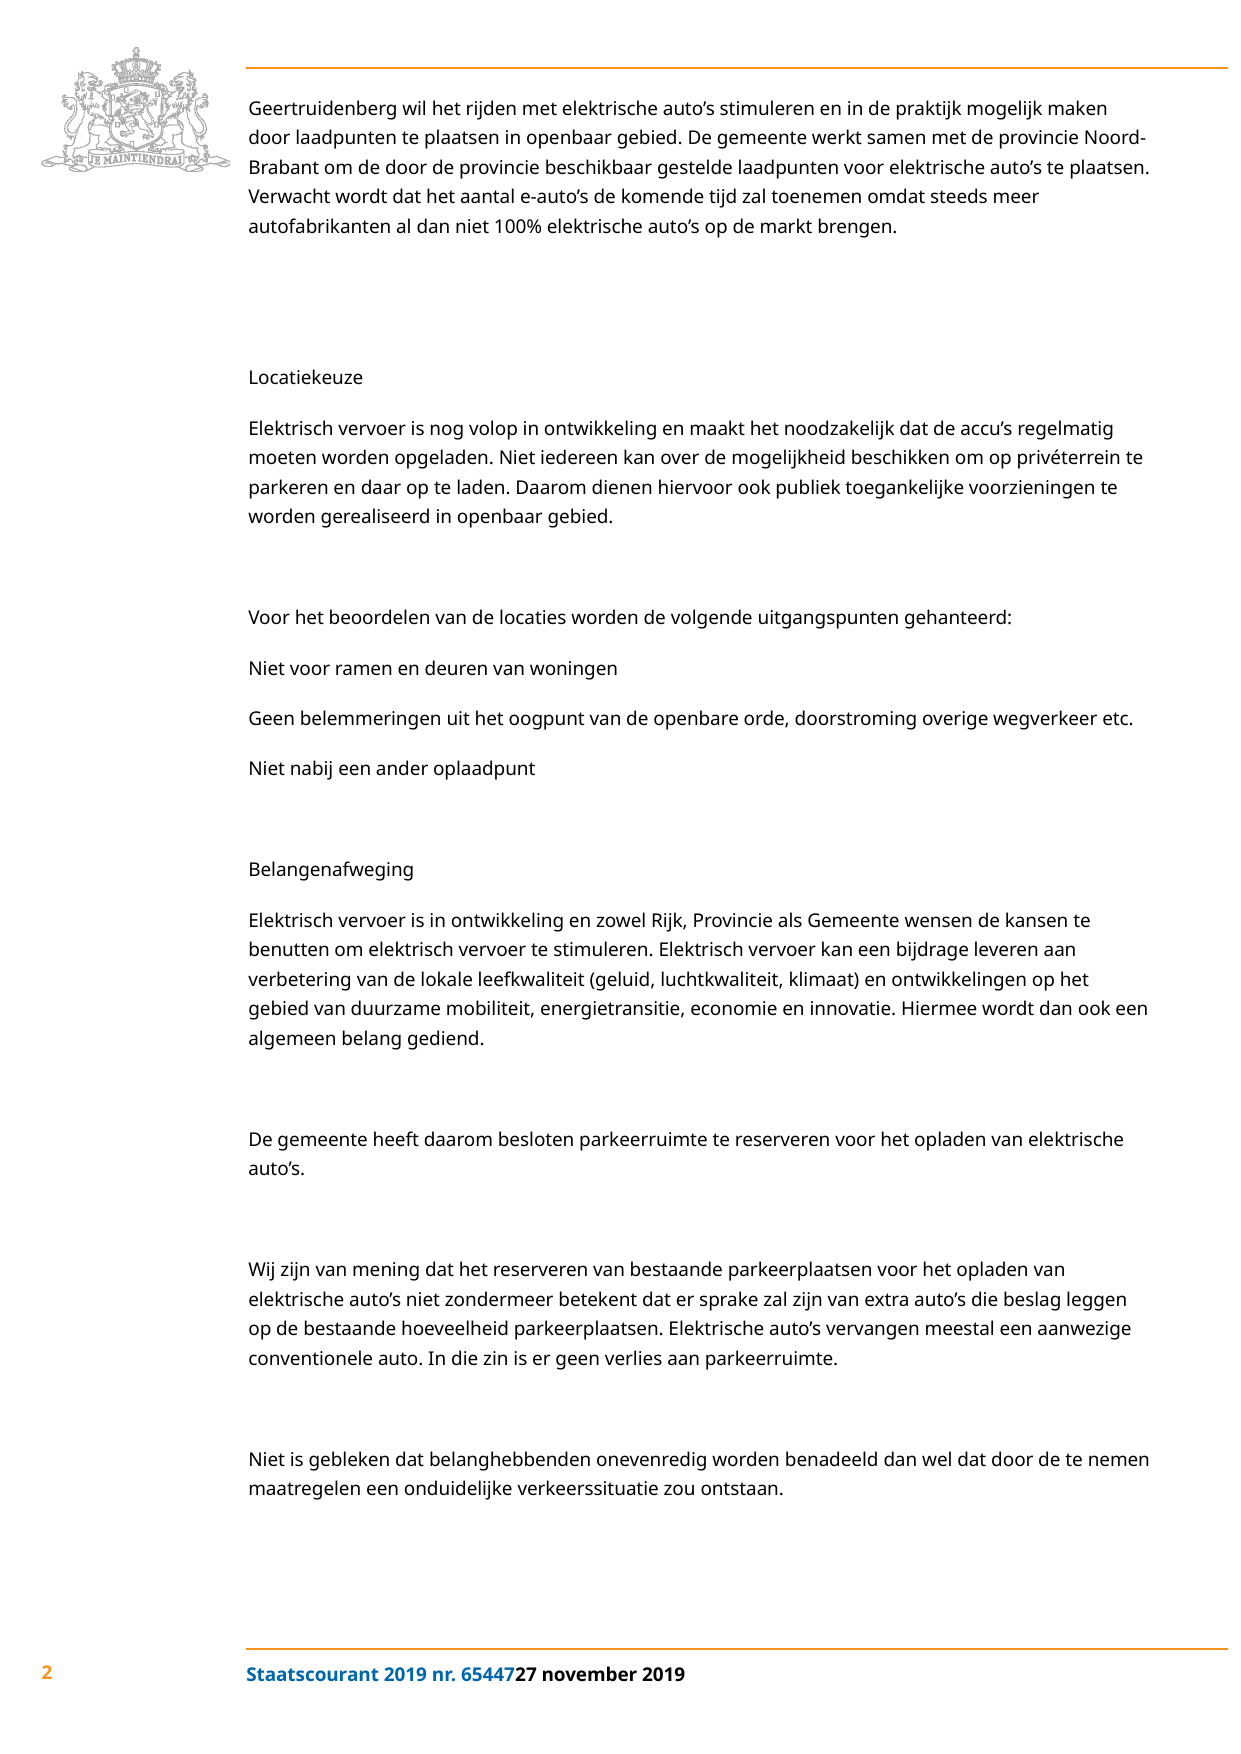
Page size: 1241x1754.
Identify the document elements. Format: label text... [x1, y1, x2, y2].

text Belangenafweging [248, 856, 1152, 882]
text Locatiekeuze [248, 364, 1152, 390]
text Niet voor ramen en deuren van woningen [248, 655, 1152, 681]
text Niet is gebleken dat belanghebbenden onevenredig worden benadeeld dan wel dat door de te nemen maatregelen een onduidelijke verkeerssituatie zou ontstaan. [248, 1446, 1152, 1501]
text Elektrisch vervoer is nog volop in ontwikkeling en maakt het noodzakelijk dat de accu’s regelmatig moeten worden opgeladen. Niet iedereen kan over de mogelijkheid beschikken om op privéterrein te parkeren en daar op te laden. Daarom dienen hiervoor ook publiek toegankelijke voorzieningen te worden gerealiseerd in openbaar gebied. [248, 415, 1152, 529]
text Voor het beoordelen van de locaties worden de volgende uitgangspunten gehanteerd: [248, 604, 1152, 630]
text Elektrisch vervoer is in ontwikkeling en zowel Rijk, Provincie als Gemeente wensen de kansen te benutten om elektrisch vervoer te stimuleren. Elektrisch vervoer kan een bijdrage leveren aan verbetering van de lokale leefkwaliteit (geluid, luchtkwaliteit, klimaat) en ontwikkelingen op het gebied van duurzame mobiliteit, energietransitie, economie en innovatie. Hiermee wordt dan ook een algemeen belang gediend. [248, 907, 1152, 1051]
text Geen belemmeringen uit het oogpunt van de openbare orde, doorstroming overige wegverkeer etc. [248, 705, 1152, 731]
picture [41, 47, 231, 172]
text Wij zijn van mening dat het reserveren van bestaande parkeerplaatsen voor het opladen van elektrische auto’s niet zondermeer betekent dat er sprake zal zijn van extra auto’s die beslag leggen op de bestaande hoeveelheid parkeerplaatsen. Elektrische auto’s vervangen meestal een aanwezige conventionele auto. In die zin is er geen verlies aan parkeerruimte. [248, 1256, 1152, 1371]
text Geertruidenberg wil het rijden met elektrische auto’s stimuleren en in de praktijk mogelijk maken door laadpunten te plaatsen in openbaar gebied. De gemeente werkt samen met de provincie Noord-Brabant om de door de provincie beschikbaar gestelde laadpunten voor elektrische auto’s te plaatsen. Verwacht wordt dat het aantal e-auto’s de komende tijd zal toenemen omdat steeds meer autofabrikanten al dan niet 100% elektrische auto’s op de markt brengen. [248, 95, 1152, 239]
text De gemeente heeft daarom besloten parkeerruimte te reserveren voor het opladen van elektrische auto’s. [248, 1126, 1152, 1181]
text Niet nabij een ander oplaadpunt [248, 756, 1152, 781]
